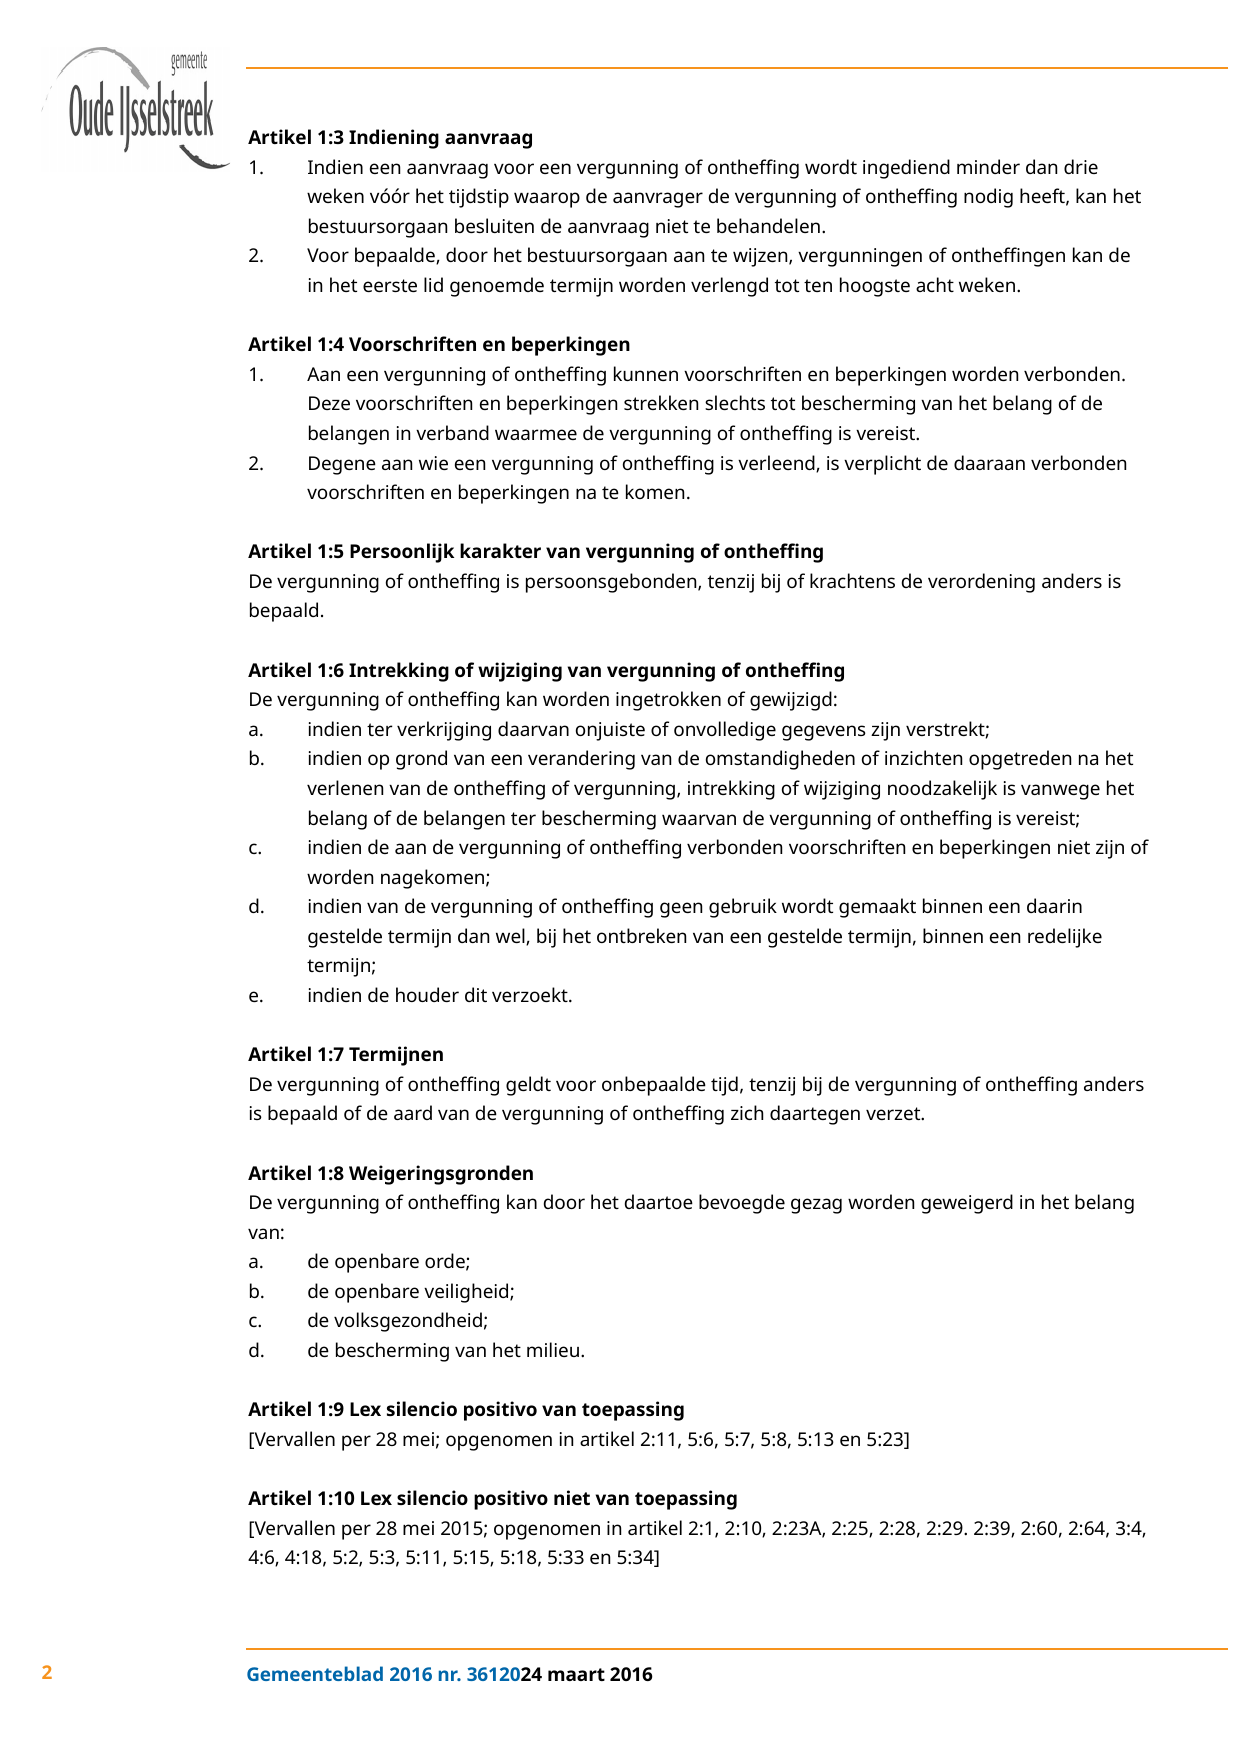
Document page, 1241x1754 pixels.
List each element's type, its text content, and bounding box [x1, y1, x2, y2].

text De vergunning of ontheffing is persoonsgebonden, tenzij bij of krachtens de verordening anders is bepaald. [248, 568, 1152, 623]
text Artikel 1:5 Persoonlijk karakter van vergunning of ontheffing [248, 538, 1152, 564]
text Artikel 1:3 Indiening aanvraag [248, 124, 1152, 150]
text Artikel 1:9 Lex silencio positivo van toepassing [248, 1396, 1152, 1422]
picture [41, 47, 231, 172]
list indien de houder dit verzoekt. [248, 982, 1152, 1008]
list de bescherming van het milieu. [248, 1337, 1152, 1363]
list indien de aan de vergunning of ontheffing verbonden voorschriften en beperkingen niet zijn of worden nagekomen; [248, 834, 1152, 890]
text Artikel 1:6 Intrekking of wijziging van vergunning of ontheffing [248, 657, 1152, 683]
list indien op grond van een verandering van de omstandigheden of inzichten opgetreden na het verlenen van de ontheffing of vergunning, intrekking of wijziging noodzakelijk is vanwege het belang of de belangen ter bescherming waarvan de vergunning of ontheffing is vereist; [248, 746, 1152, 831]
text De vergunning of ontheffing kan door het daartoe bevoegde gezag worden geweigerd in het belang van: [248, 1189, 1152, 1245]
list Indien een aanvraag voor een vergunning of ontheffing wordt ingediend minder dan drie weken vóór het tijdstip waarop de aanvrager de vergunning of ontheffing nodig heeft, kan het bestuursorgaan besluiten de aanvraag niet te behandelen. [248, 154, 1152, 239]
list Voor bepaalde, door het bestuursorgaan aan te wijzen, vergunningen of ontheffingen kan de in het eerste lid genoemde termijn worden verlengd tot ten hoogste acht weken. [248, 243, 1152, 298]
text [Vervallen per 28 mei; opgenomen in artikel 2:11, 5:6, 5:7, 5:8, 5:13 en 5:23] [248, 1426, 1152, 1452]
list indien van de vergunning of ontheffing geen gebruik wordt gemaakt binnen een daarin gestelde termijn dan wel, bij het ontbreken van een gestelde termijn, binnen een redelijke termijn; [248, 893, 1152, 978]
text De vergunning of ontheffing kan worden ingetrokken of gewijzigd: [248, 686, 1152, 712]
list de openbare veiligheid; [248, 1278, 1152, 1304]
list de openbare orde; [248, 1248, 1152, 1274]
text Artikel 1:10 Lex silencio positivo niet van toepassing [248, 1485, 1152, 1511]
list indien ter verkrijging daarvan onjuiste of onvolledige gegevens zijn verstrekt; [248, 716, 1152, 742]
list Degene aan wie een vergunning of ontheffing is verleend, is verplicht de daaraan verbonden voorschriften en beperkingen na te komen. [248, 450, 1152, 505]
text [Vervallen per 28 mei 2015; opgenomen in artikel 2:1, 2:10, 2:23A, 2:25, 2:28, 2:29. 2:39, 2:60, 2:64, 3:4, 4:6, 4:18, 5:2, 5:3, 5:11, 5:15, 5:18, 5:33 en 5:34] [248, 1515, 1152, 1570]
text Artikel 1:7 Termijnen [248, 1041, 1152, 1067]
text De vergunning of ontheffing geldt voor onbepaalde tijd, tenzij bij de vergunning of ontheffing anders is bepaald of de aard van de vergunning of ontheffing zich daartegen verzet. [248, 1071, 1152, 1126]
text Artikel 1:8 Weigeringsgronden [248, 1160, 1152, 1186]
text Artikel 1:4 Voorschriften en beperkingen [248, 331, 1152, 357]
list de volksgezondheid; [248, 1308, 1152, 1333]
list Aan een vergunning of ontheffing kunnen voorschriften en beperkingen worden verbonden. Deze voorschriften en beperkingen strekken slechts tot bescherming van het belang of de belangen in verband waarmee de vergunning of ontheffing is vereist. [248, 361, 1152, 446]
